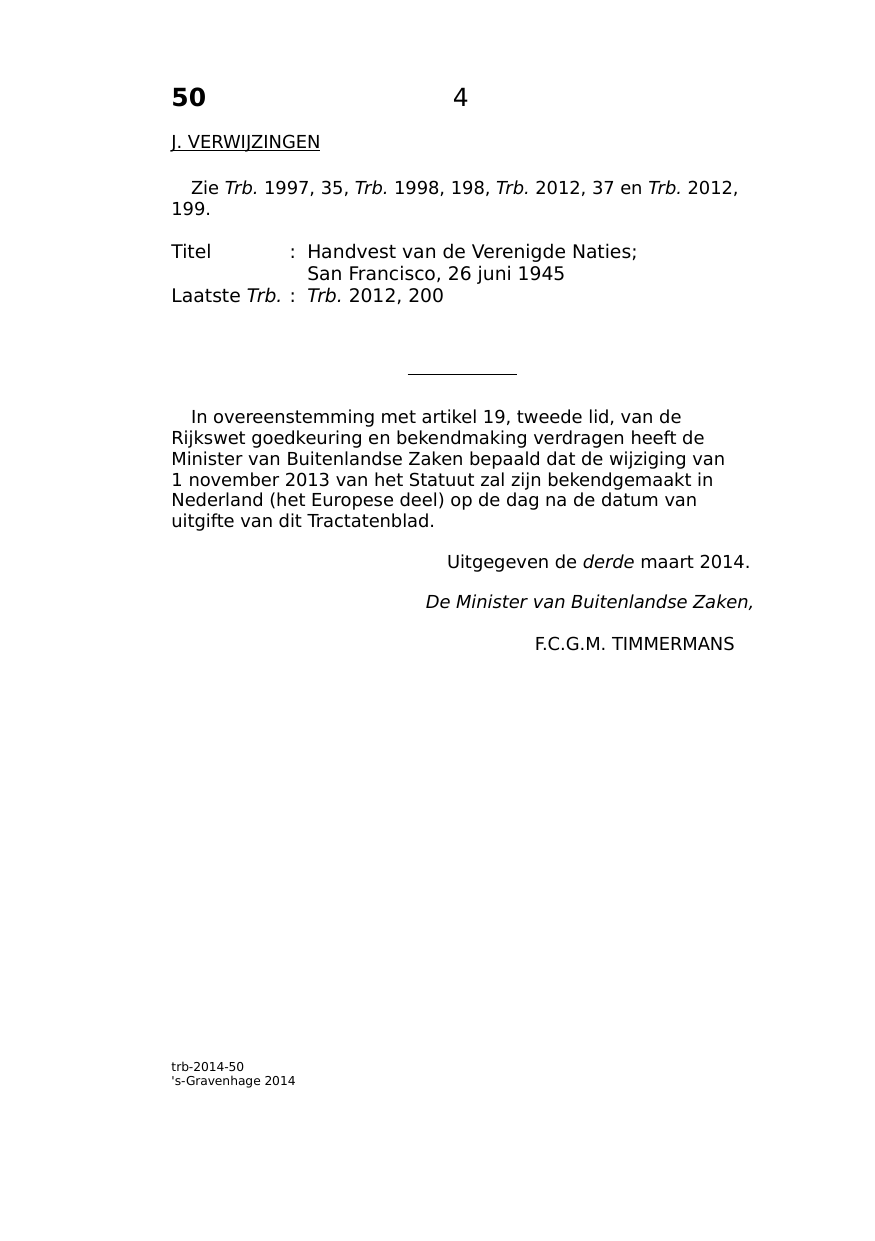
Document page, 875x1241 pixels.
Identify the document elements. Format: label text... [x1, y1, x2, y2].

text trb-2014-50 [171, 1060, 405, 1074]
text In overeenstemming met artikel 19, tweede lid, van de Rijkswet goedkeuring en bekendmaking verdragen heeft de Minister van Buitenlandse Zaken bepaald dat de wijziging van 1 november 2013 van het Statuut zal zijn bekendgemaakt in Nederland (het Europese deel) op de dag na de datum van uitgifte van dit Tractatenblad. [171, 407, 756, 532]
text 's-Gravenhage 2014 [171, 1074, 405, 1088]
table_cell Trb. 2012, 200 [307, 285, 756, 307]
table_cell Laatste Trb. [171, 285, 289, 307]
table_header Titel [171, 241, 289, 285]
table_cell : [289, 285, 307, 307]
text Uitgegeven de derde maart 2014. [171, 552, 756, 572]
table_header : [289, 241, 307, 285]
text Zie Trb. 1997, 35, Trb. 1998, 198, Trb. 2012, 37 en Trb. 2012, 199. [171, 178, 756, 219]
subtitle J. VERWIJZINGEN [171, 132, 756, 153]
table_header Handvest van de Verenigde Naties; San Francisco, 26 juni 1945 [307, 241, 756, 285]
text De Minister van Buitenlandse Zaken, F.C.G.M. TIMMERMANS [171, 592, 756, 654]
